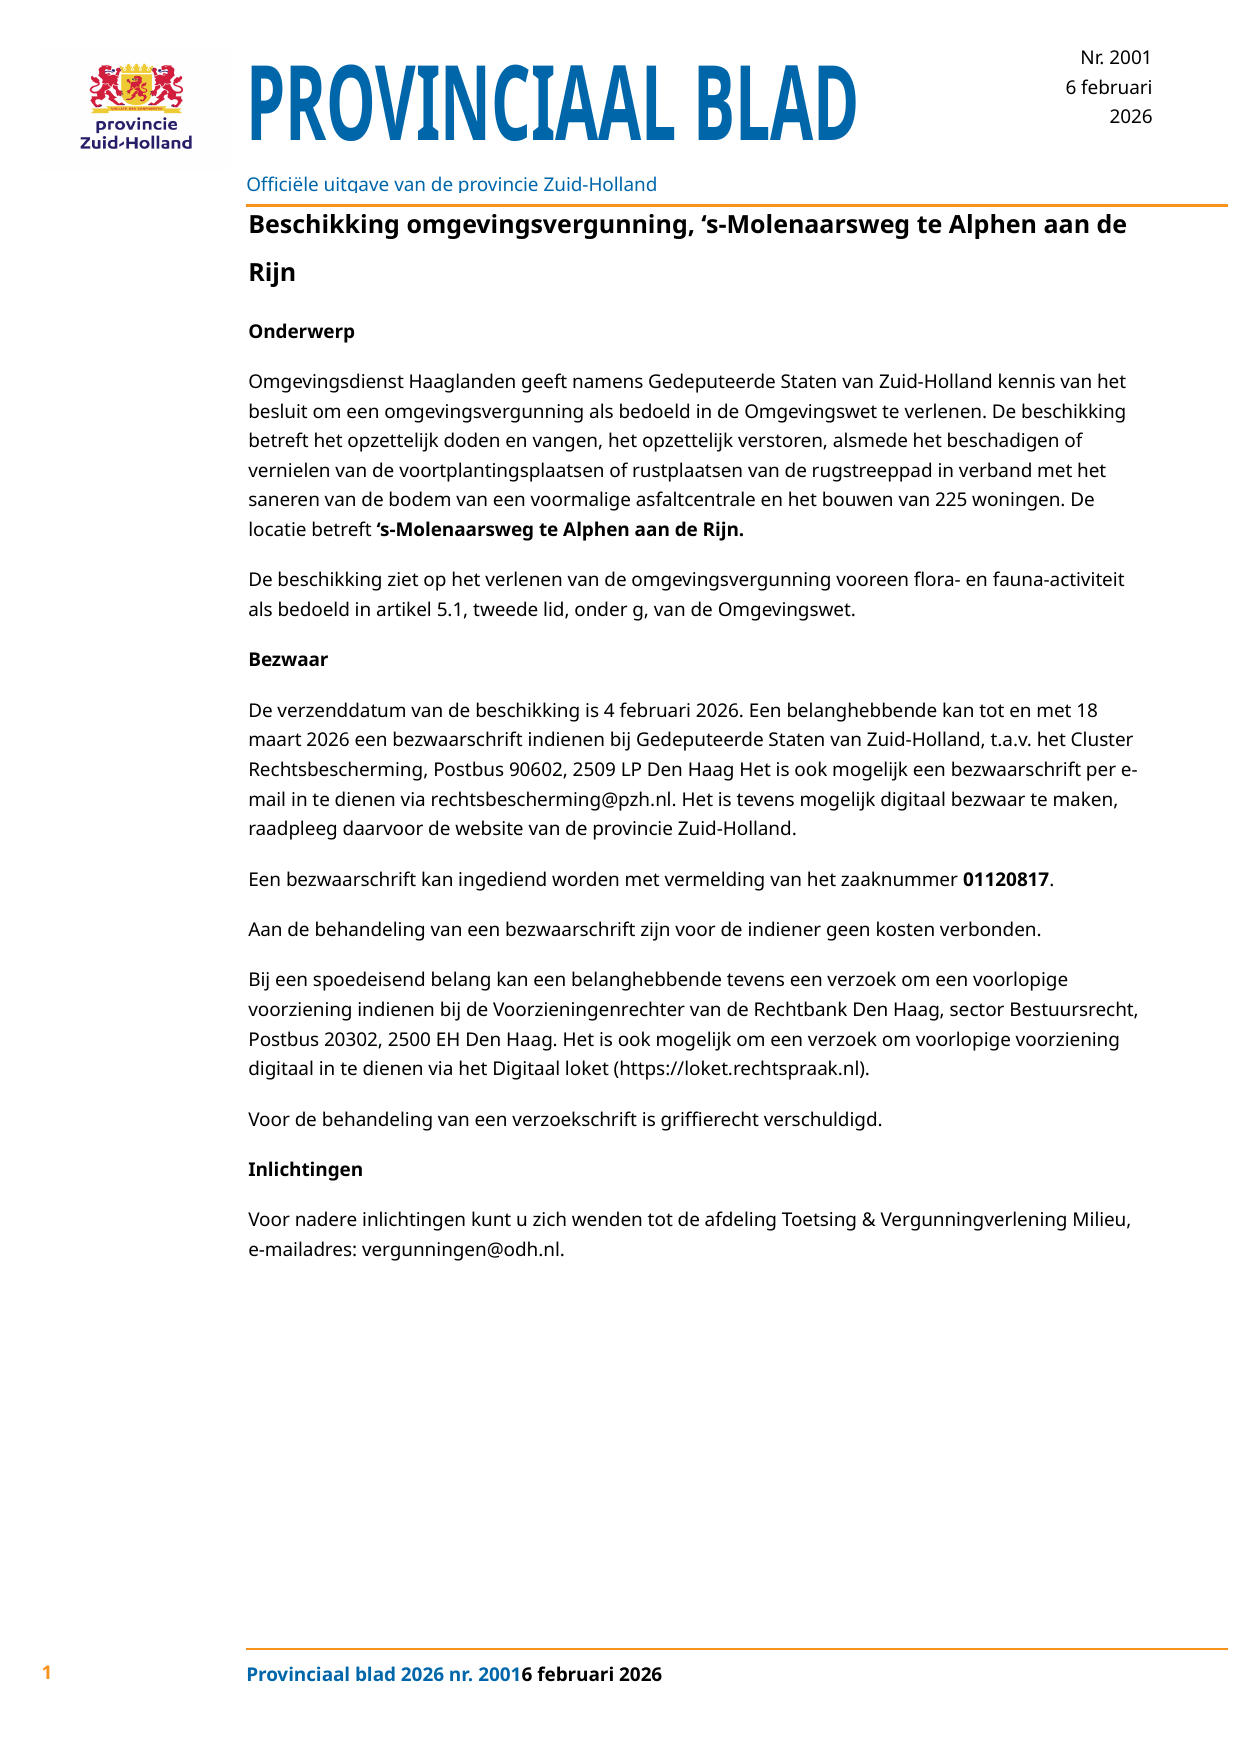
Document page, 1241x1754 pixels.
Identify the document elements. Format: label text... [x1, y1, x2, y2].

text Een bezwaarschrift kan ingediend worden met vermelding van het zaaknummer 01120817. [248, 866, 1152, 892]
text De beschikking ziet op het verlenen van de omgevingsvergunning vooreen flora- en fauna-activiteit als bedoeld in artikel 5.1, tweede lid, onder g, van de Omgevingswet. [248, 567, 1152, 622]
text Bezwaar [248, 647, 1152, 672]
picture [41, 47, 231, 172]
text Voor nadere inlichtingen kunt u zich wenden tot de afdeling Toetsing & Vergunningverlening Milieu, e-mailadres: vergunningen@odh.nl. [248, 1207, 1152, 1262]
text De verzenddatum van de beschikking is 4 februari 2026. Een belanghebbende kan tot en met 18 maart 2026 een bezwaarschrift indienen bij Gedeputeerde Staten van Zuid-Holland, t.a.v. het Cluster Rechtsbescherming, Postbus 90602, 2509 LP Den Haag Het is ook mogelijk een bezwaarschrift per e-mail in te dienen via rechtsbescherming@pzh.nl. Het is tevens mogelijk digitaal bezwaar te maken, raadpleeg daarvoor de website van de provincie Zuid-Holland. [248, 697, 1152, 841]
text Onderwerp [248, 318, 1152, 344]
text Inlichtingen [248, 1156, 1152, 1182]
text Omgevingsdienst Haaglanden geeft namens Gedeputeerde Staten van Zuid-Holland kennis van het besluit om een omgevingsvergunning als bedoeld in de Omgevingswet te verlenen. De beschikking betreft het opzettelijk doden en vangen, het opzettelijk verstoren, alsmede het beschadigen of vernielen van de voortplantingsplaatsen of rustplaatsen van de rugstreeppad in verband met het saneren van de bodem van een voormalige asfaltcentrale en het bouwen van 225 woningen. De locatie betreft ‘s-Molenaarsweg te Alphen aan de Rijn. [248, 368, 1152, 542]
text Voor de behandeling van een verzoekschrift is griffierecht verschuldigd. [248, 1106, 1152, 1132]
text Bij een spoedeisend belang kan een belanghebbende tevens een verzoek om een voorlopige voorziening indienen bij de Voorzieningenrechter van de Rechtbank Den Haag, sector Bestuursrecht, Postbus 20302, 2500 EH Den Haag. Het is ook mogelijk om een verzoek om voorlopige voorziening digitaal in te dienen via het Digitaal loket (https://loket.rechtspraak.nl). [248, 967, 1152, 1081]
text Aan de behandeling van een bezwaarschrift zijn voor de indiener geen kosten verbonden. [248, 916, 1152, 942]
text Beschikking omgevingsvergunning, ‘s-Molenaarsweg te Alphen aan de Rijn [248, 207, 1152, 288]
